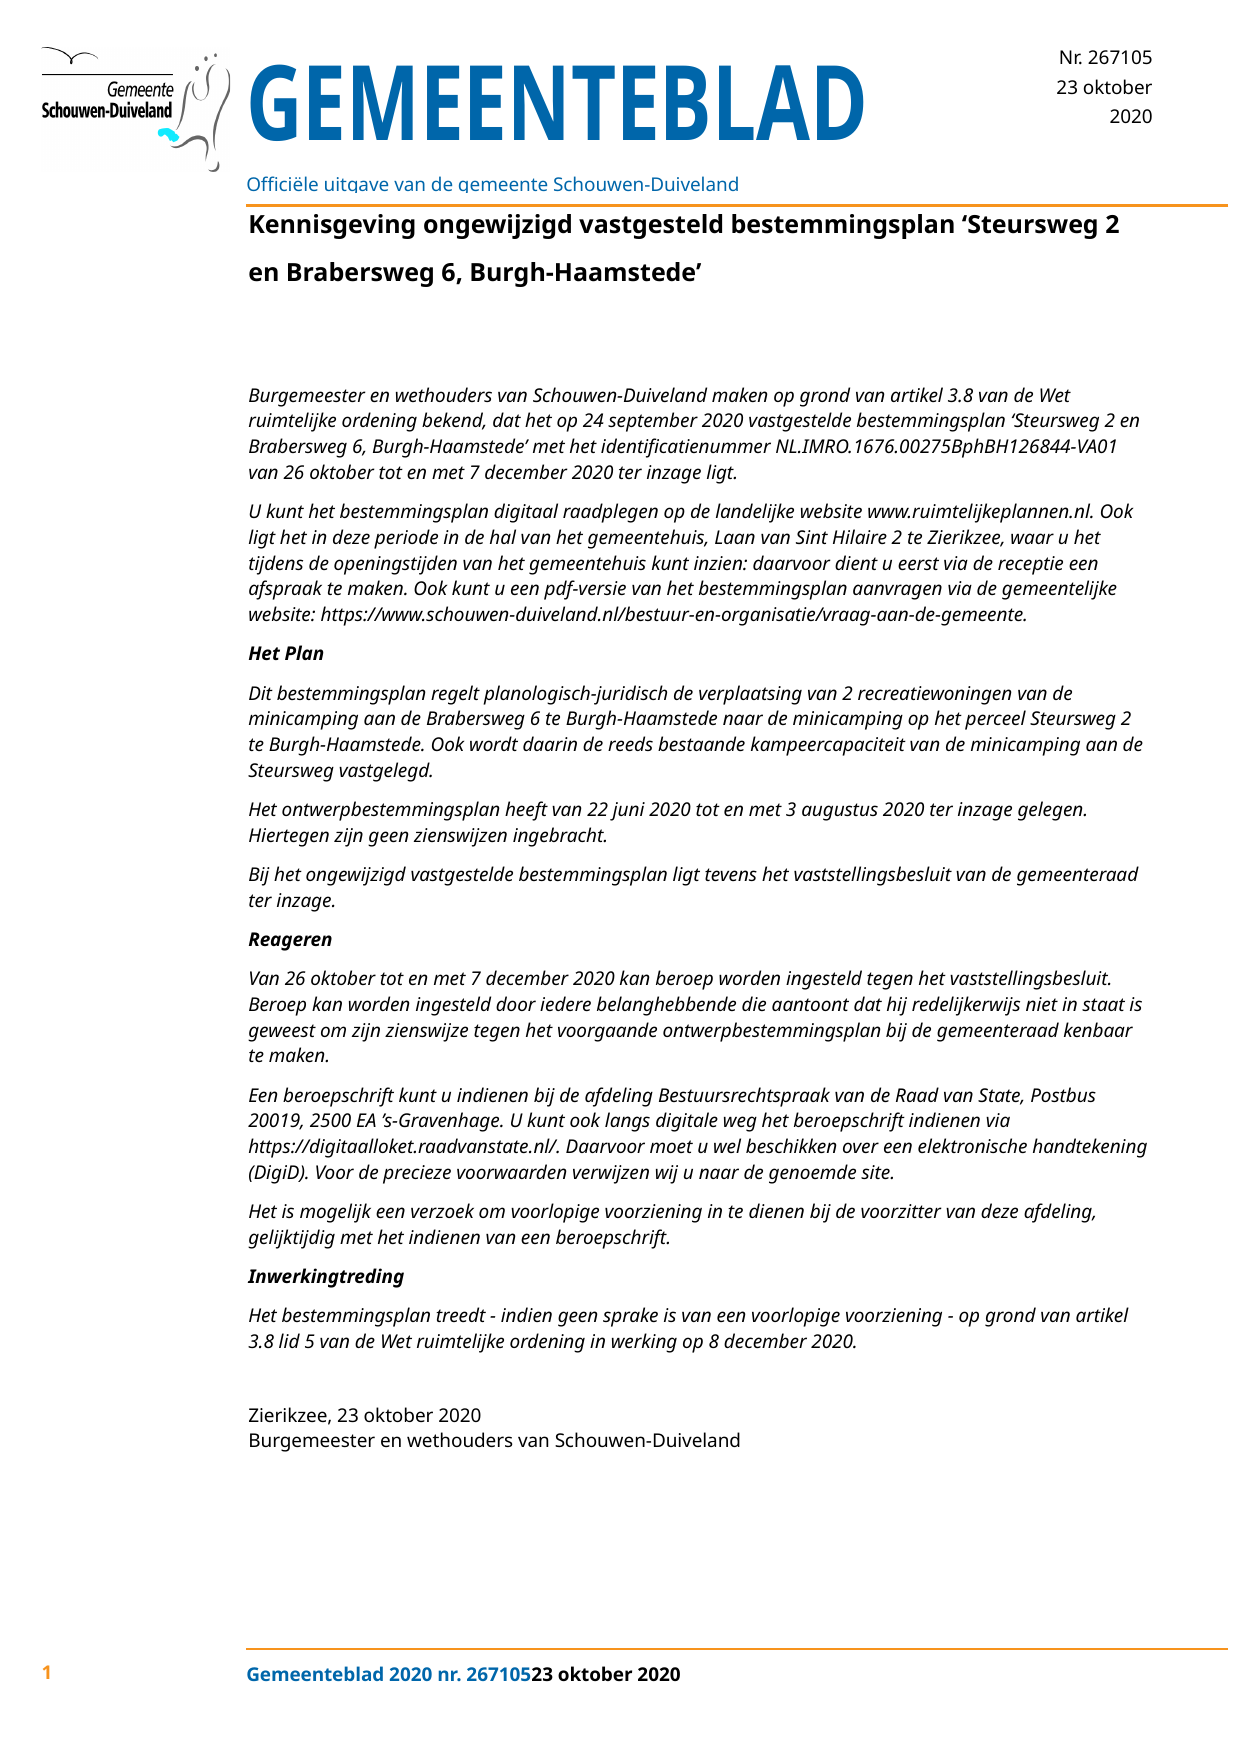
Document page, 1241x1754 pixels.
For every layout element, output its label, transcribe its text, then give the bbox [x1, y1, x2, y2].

text Een beroepschrift kunt u indienen bij de afdeling Bestuursrechtspraak van de Raad van State, Postbus 20019, 2500 EA ’s-Gravenhage. U kunt ook langs digitale weg het beroepschrift indienen via https://digitaalloket.raadvanstate.nl/. Daarvoor moet u wel beschikken over een elektronische handtekening (DigiD). Voor de precieze voorwaarden verwijzen wij u naar de genoemde site. [248, 1082, 1152, 1185]
text Bij het ongewijzigd vastgestelde bestemmingsplan ligt tevens het vaststellingsbesluit van de gemeenteraad ter inzage. [248, 861, 1152, 913]
text Het Plan [248, 641, 1152, 666]
text Reageren [248, 926, 1152, 952]
text Het is mogelijk een verzoek om voorlopige voorziening in te dienen bij de voorzitter van deze afdeling, gelijktijdig met het indienen van een beroepschrift. [248, 1198, 1152, 1250]
text Burgemeester en wethouders van Schouwen-Duiveland [248, 1428, 1152, 1453]
text Inwerkingtreding [248, 1263, 1152, 1289]
text Kennisgeving ongewijzigd vastgesteld bestemmingsplan ‘Steursweg 2 en Brabersweg 6, Burgh-Haamstede’ [248, 207, 1152, 288]
picture [41, 47, 231, 172]
text Burgemeester en wethouders van Schouwen-Duiveland maken op grond van artikel 3.8 van de Wet ruimtelijke ordening bekend, dat het op 24 september 2020 vastgestelde bestemmingsplan ‘Steursweg 2 en Brabersweg 6, Burgh-Haamstede’ met het identificatienummer NL.IMRO.1676.00275BphBH126844-VA01 van 26 oktober tot en met 7 december 2020 ter inzage ligt. [248, 382, 1152, 485]
text Het bestemmingsplan treedt - indien geen sprake is van een voorlopige voorziening - op grond van artikel 3.8 lid 5 van de Wet ruimtelijke ordening in werking op 8 december 2020. [248, 1303, 1152, 1354]
text Van 26 oktober tot en met 7 december 2020 kan beroep worden ingesteld tegen het vaststellingsbesluit. Beroep kan worden ingesteld door iedere belanghebbende die aantoont dat hij redelijkerwijs niet in staat is geweest om zijn zienswijze tegen het voorgaande ontwerpbestemmingsplan bij de gemeenteraad kenbaar te maken. [248, 966, 1152, 1068]
text Zierikzee, 23 oktober 2020 [248, 1402, 1152, 1428]
text U kunt het bestemmingsplan digitaal raadplegen op de landelijke website www.ruimtelijkeplannen.nl. Ook ligt het in deze periode in de hal van het gemeentehuis, Laan van Sint Hilaire 2 te Zierikzee, waar u het tijdens de openingstijden van het gemeentehuis kunt inzien: daarvoor dient u eerst via de receptie een afspraak te maken. Ook kunt u een pdf-versie van het bestemmingsplan aanvragen via de gemeentelijke website: https://www.schouwen-duiveland.nl/bestuur-en-organisatie/vraag-aan-de-gemeente. [248, 498, 1152, 627]
text Dit bestemmingsplan regelt planologisch-juridisch de verplaatsing van 2 recreatiewoningen van de minicamping aan de Brabersweg 6 te Burgh-Haamstede naar de minicamping op het perceel Steursweg 2 te Burgh-Haamstede. Ook wordt daarin de reeds bestaande kampeercapaciteit van de minicamping aan de Steursweg vastgelegd. [248, 680, 1152, 783]
text Het ontwerpbestemmingsplan heeft van 22 juni 2020 tot en met 3 augustus 2020 ter inzage gelegen. Hiertegen zijn geen zienswijzen ingebracht. [248, 796, 1152, 848]
